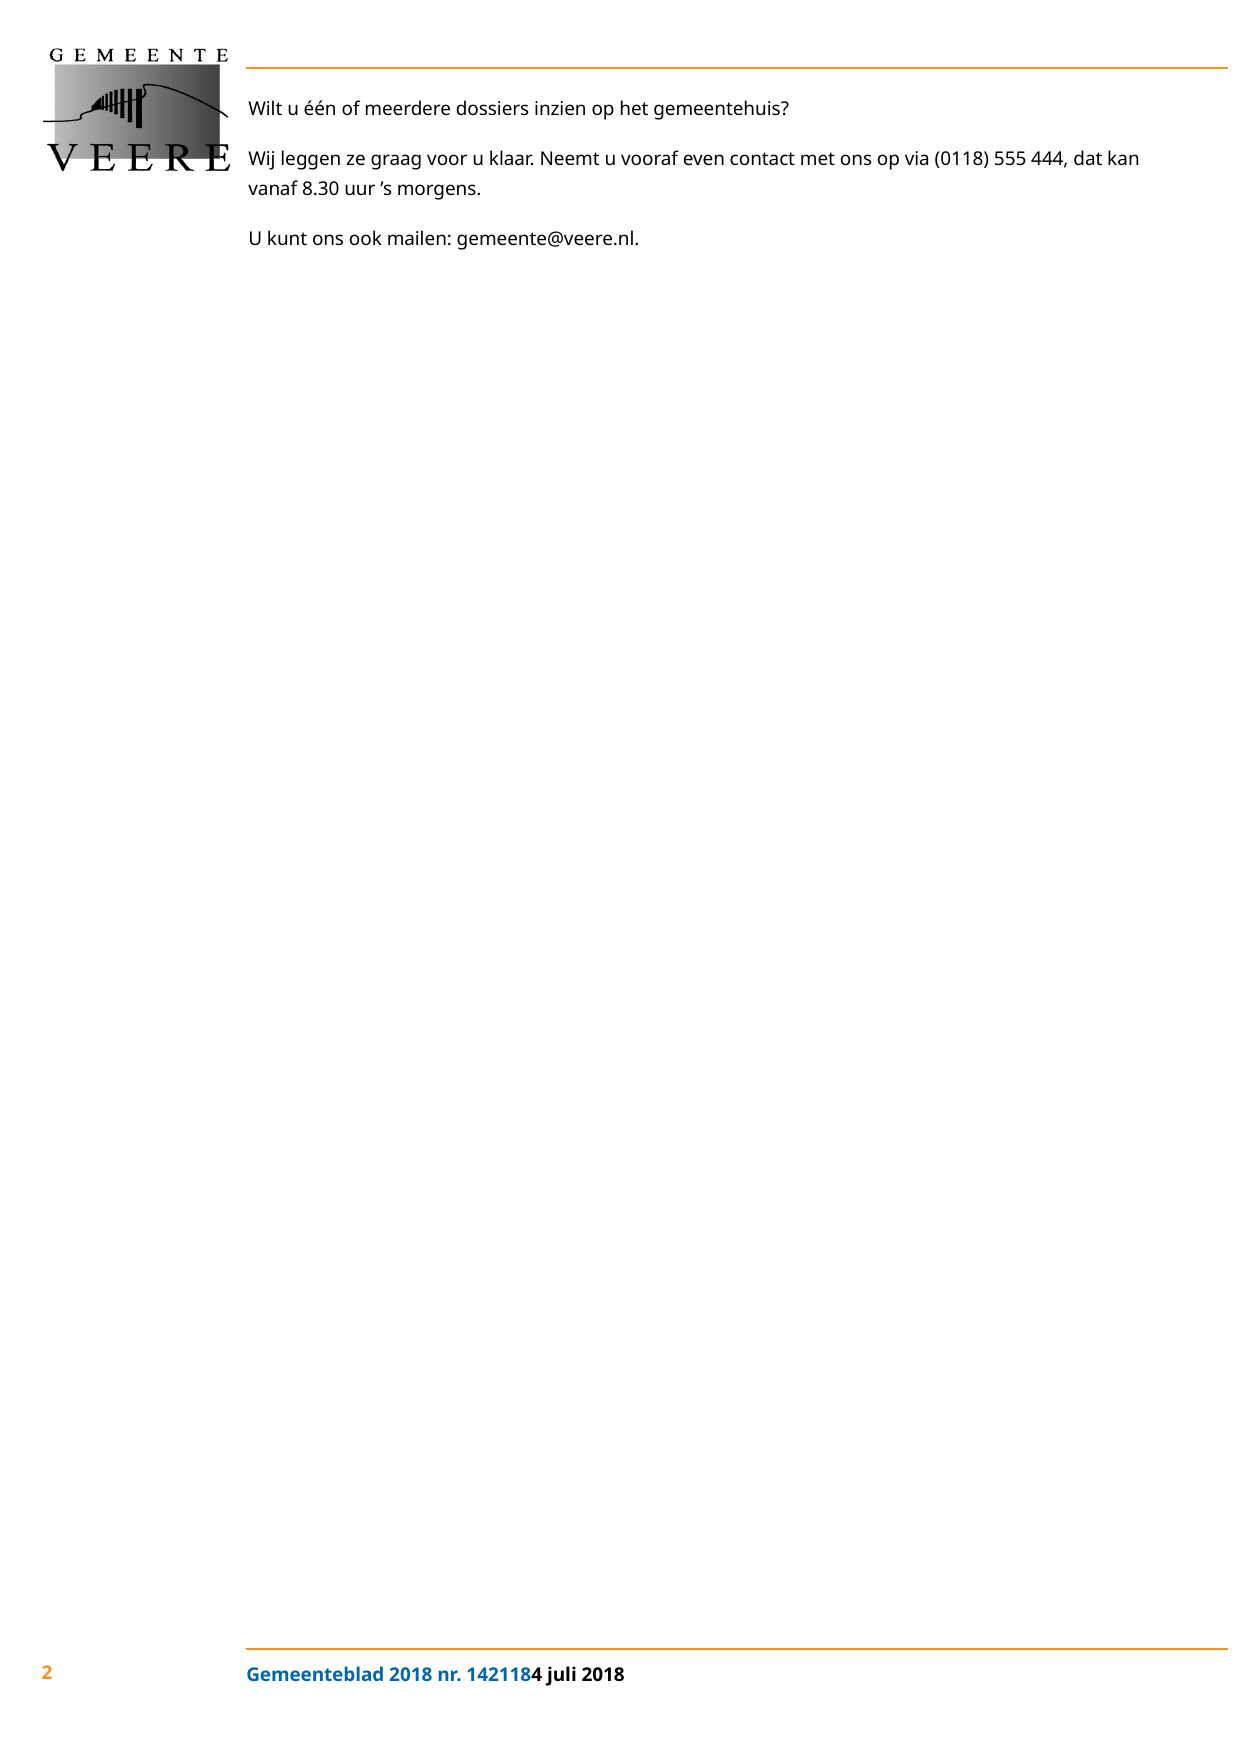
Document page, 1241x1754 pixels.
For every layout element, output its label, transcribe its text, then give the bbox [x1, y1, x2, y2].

text Wij leggen ze graag voor u klaar. Neemt u vooraf even contact met ons op via (0118) 555 444, dat kan vanaf 8.30 uur ’s morgens. [248, 145, 1152, 201]
picture [41, 47, 231, 172]
text Wilt u één of meerdere dossiers inzien op het gemeentehuis? [248, 95, 1152, 121]
text U kunt ons ook mailen: gemeente@veere.nl. [248, 225, 1152, 251]
